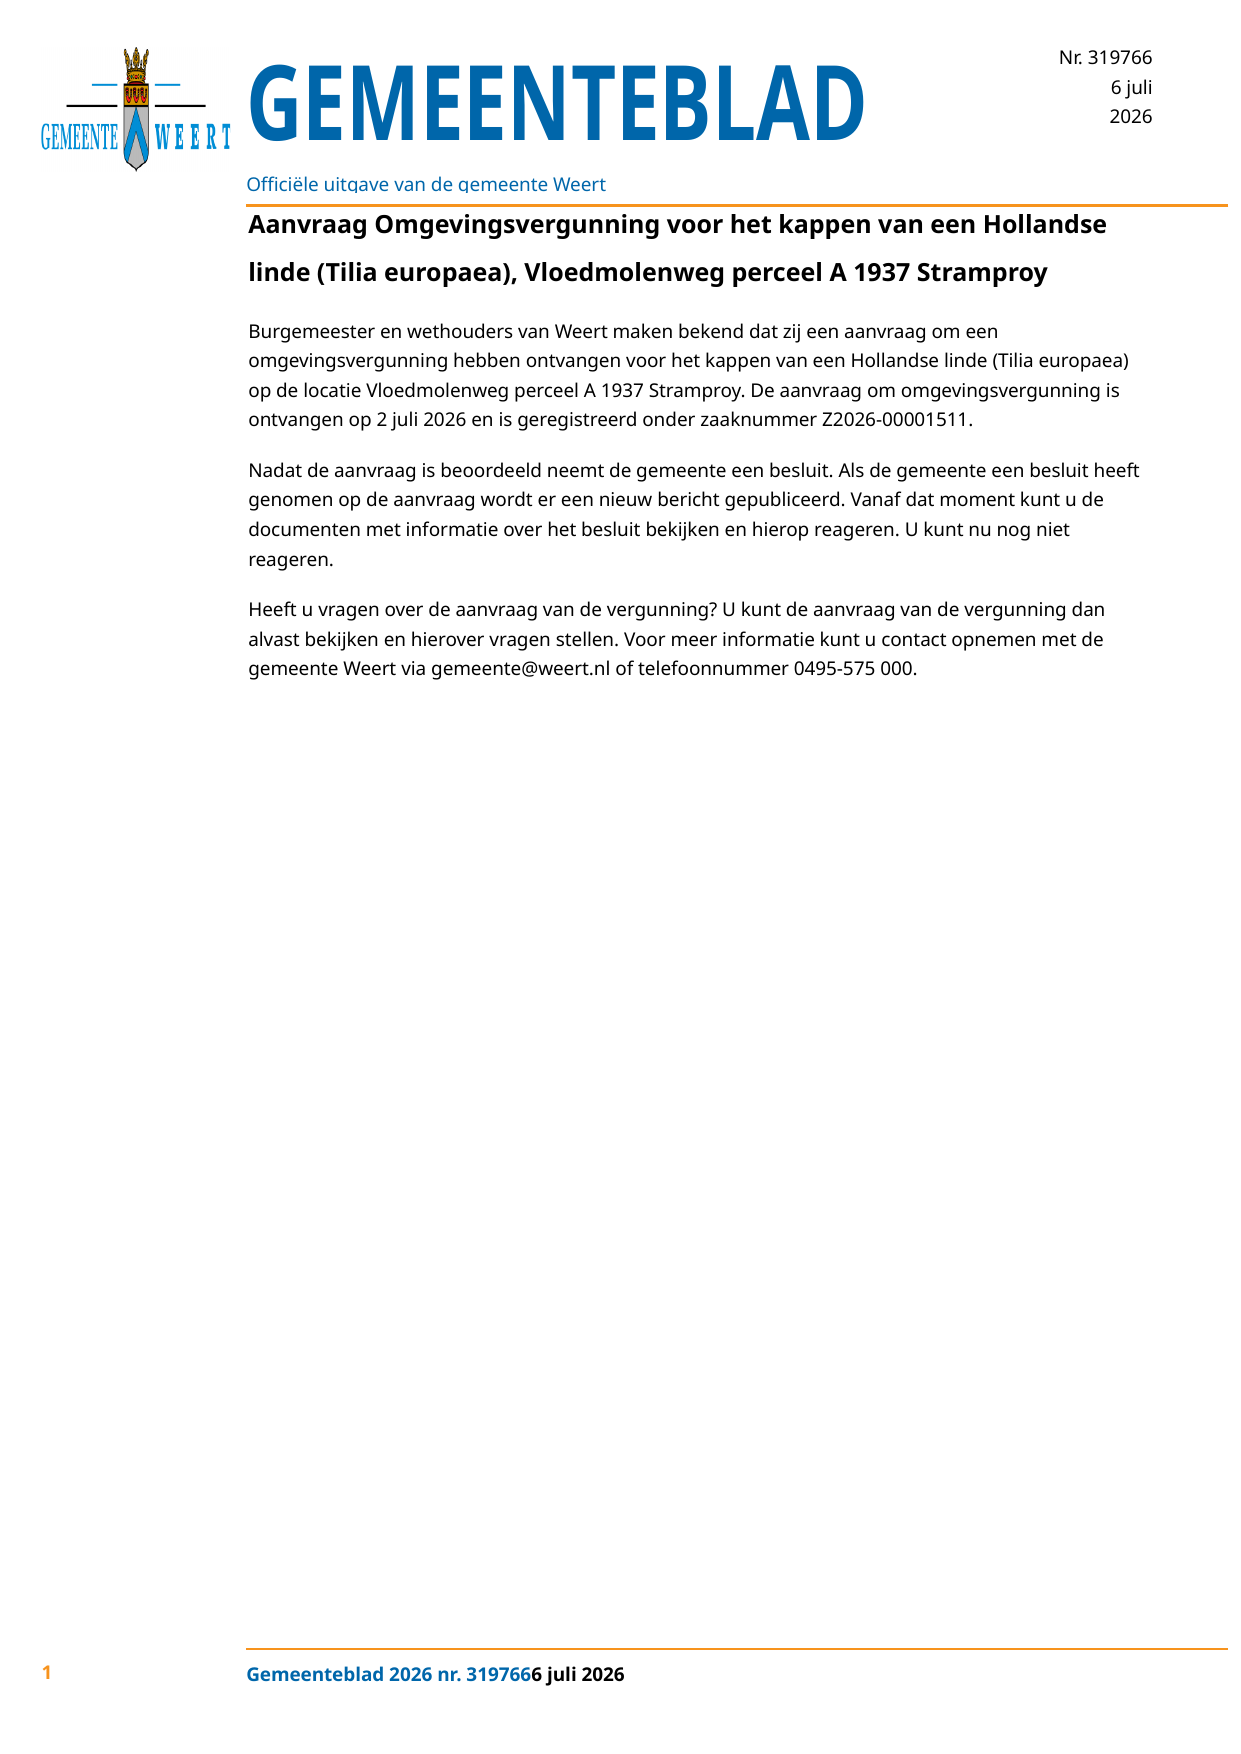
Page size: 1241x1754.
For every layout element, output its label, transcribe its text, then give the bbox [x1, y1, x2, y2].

text Aanvraag Omgevingsvergunning voor het kappen van een Hollandse linde (Tilia europaea), Vloedmolenweg perceel A 1937 Stramproy [248, 207, 1152, 288]
text Nadat de aanvraag is beoordeeld neemt de gemeente een besluit. Als de gemeente een besluit heeft genomen op de aanvraag wordt er een nieuw bericht gepubliceerd. Vanaf dat moment kunt u de documenten met informatie over het besluit bekijken en hierop reageren. U kunt nu nog niet reageren. [248, 457, 1152, 572]
picture [41, 47, 231, 172]
text Heeft u vragen over de aanvraag van de vergunning? U kunt de aanvraag van de vergunning dan alvast bekijken en hierover vragen stellen. Voor meer informatie kunt u contact opnemen met de gemeente Weert via gemeente@weert.nl of telefoonnummer 0495-575 000. [248, 596, 1152, 681]
text Burgemeester en wethouders van Weert maken bekend dat zij een aanvraag om een omgevingsvergunning hebben ontvangen voor het kappen van een Hollandse linde (Tilia europaea) op de locatie Vloedmolenweg perceel A 1937 Stramproy. De aanvraag om omgevingsvergunning is ontvangen op 2 juli 2026 en is geregistreerd onder zaaknummer Z2026-00001511. [248, 318, 1152, 432]
